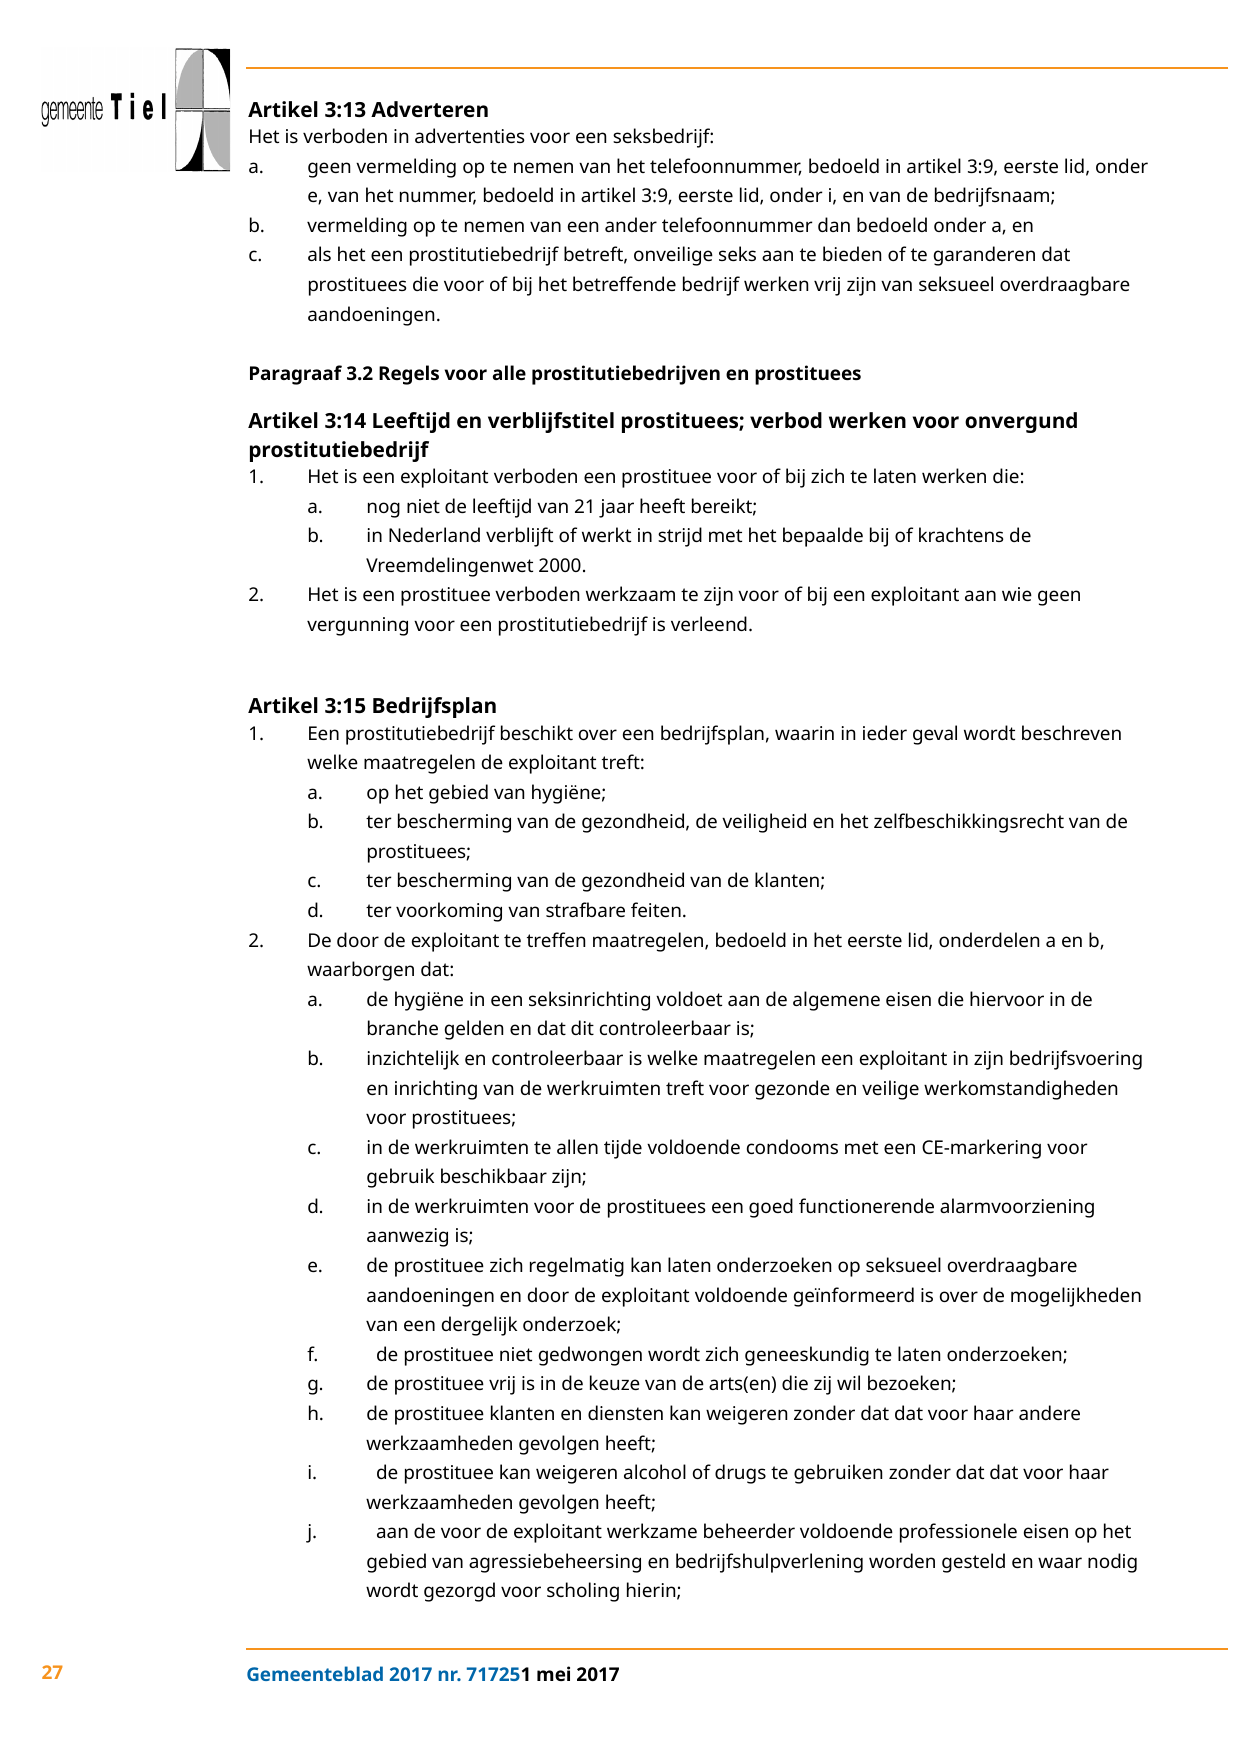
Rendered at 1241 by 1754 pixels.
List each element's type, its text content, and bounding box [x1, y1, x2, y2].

list de prostituee kan weigeren alcohol of drugs te gebruiken zonder dat dat voor haar werkzaamheden gevolgen heeft; [307, 1459, 1152, 1514]
list Een prostitutiebedrijf beschikt over een bedrijfsplan, waarin in ieder geval wordt beschreven welke maatregelen de exploitant treft: [248, 720, 1152, 775]
text Paragraaf 3.2 Regels voor alle prostitutiebedrijven en prostituees [248, 360, 1152, 386]
list inzichtelijk en controleerbaar is welke maatregelen een exploitant in zijn bedrijfsvoering en inrichting van de werkruimten treft voor gezonde en veilige werkomstandigheden voor prostituees; [307, 1045, 1152, 1130]
list De door de exploitant te treffen maatregelen, bedoeld in het eerste lid, onderdelen a en b, waarborgen dat: [248, 927, 1152, 982]
list ter bescherming van de gezondheid, de veiligheid en het zelfbeschikkingsrecht van de prostituees; [307, 808, 1152, 864]
list ter voorkoming van strafbare feiten. [307, 897, 1152, 923]
list aan de voor de exploitant werkzame beheerder voldoende professionele eisen op het gebied van agressiebeheersing en bedrijfshulpverlening worden gesteld en waar nodig wordt gezorgd voor scholing hierin; [307, 1518, 1152, 1603]
list de prostituee zich regelmatig kan laten onderzoeken op seksueel overdraagbare aandoeningen en door de exploitant voldoende geïnformeerd is over de mogelijkheden van een dergelijk onderzoek; [307, 1252, 1152, 1337]
list Het is een prostituee verboden werkzaam te zijn voor of bij een exploitant aan wie geen vergunning voor een prostitutiebedrijf is verleend. [248, 582, 1152, 637]
list ter bescherming van de gezondheid van de klanten; [307, 868, 1152, 893]
list de hygiëne in een seksinrichting voldoet aan de algemene eisen die hiervoor in de branche gelden en dat dit controleerbaar is; [307, 986, 1152, 1041]
picture [41, 47, 231, 172]
list op het gebied van hygiëne; [307, 779, 1152, 804]
text Artikel 3:15 Bedrijfsplan [248, 691, 1152, 720]
list in de werkruimten te allen tijde voldoende condooms met een CE-markering voor gebruik beschikbaar zijn; [307, 1134, 1152, 1189]
text Artikel 3:14 Leeftijd en verblijfstitel prostituees; verbod werken voor onvergund prostitutiebedrijf [248, 406, 1152, 463]
list als het een prostitutiebedrijf betreft, onveilige seks aan te bieden of te garanderen dat prostituees die voor of bij het betreffende bedrijf werken vrij zijn van seksueel overdraagbare aandoeningen. [248, 242, 1152, 326]
list in de werkruimten voor de prostituees een goed functionerende alarmvoorziening aanwezig is; [307, 1193, 1152, 1248]
list nog niet de leeftijd van 21 jaar heeft bereikt; [307, 493, 1152, 519]
list geen vermelding op te nemen van het telefoonnummer, bedoeld in artikel 3:9, eerste lid, onder e, van het nummer, bedoeld in artikel 3:9, eerste lid, onder i, en van de bedrijfsnaam; [248, 153, 1152, 208]
list de prostituee niet gedwongen wordt zich geneeskundig te laten onderzoeken; [307, 1341, 1152, 1367]
list in Nederland verblijft of werkt in strijd met het bepaalde bij of krachtens de Vreemdelingenwet 2000. [307, 522, 1152, 578]
list Het is een exploitant verboden een prostituee voor of bij zich te laten werken die: [248, 463, 1152, 489]
text Artikel 3:13 Adverteren [248, 95, 1152, 123]
text Het is verboden in advertenties voor een seksbedrijf: [248, 123, 1152, 149]
list de prostituee vrij is in de keuze van de arts(en) die zij wil bezoeken; [307, 1371, 1152, 1396]
list vermelding op te nemen van een ander telefoonnummer dan bedoeld onder a, en [248, 212, 1152, 238]
list de prostituee klanten en diensten kan weigeren zonder dat dat voor haar andere werkzaamheden gevolgen heeft; [307, 1400, 1152, 1455]
